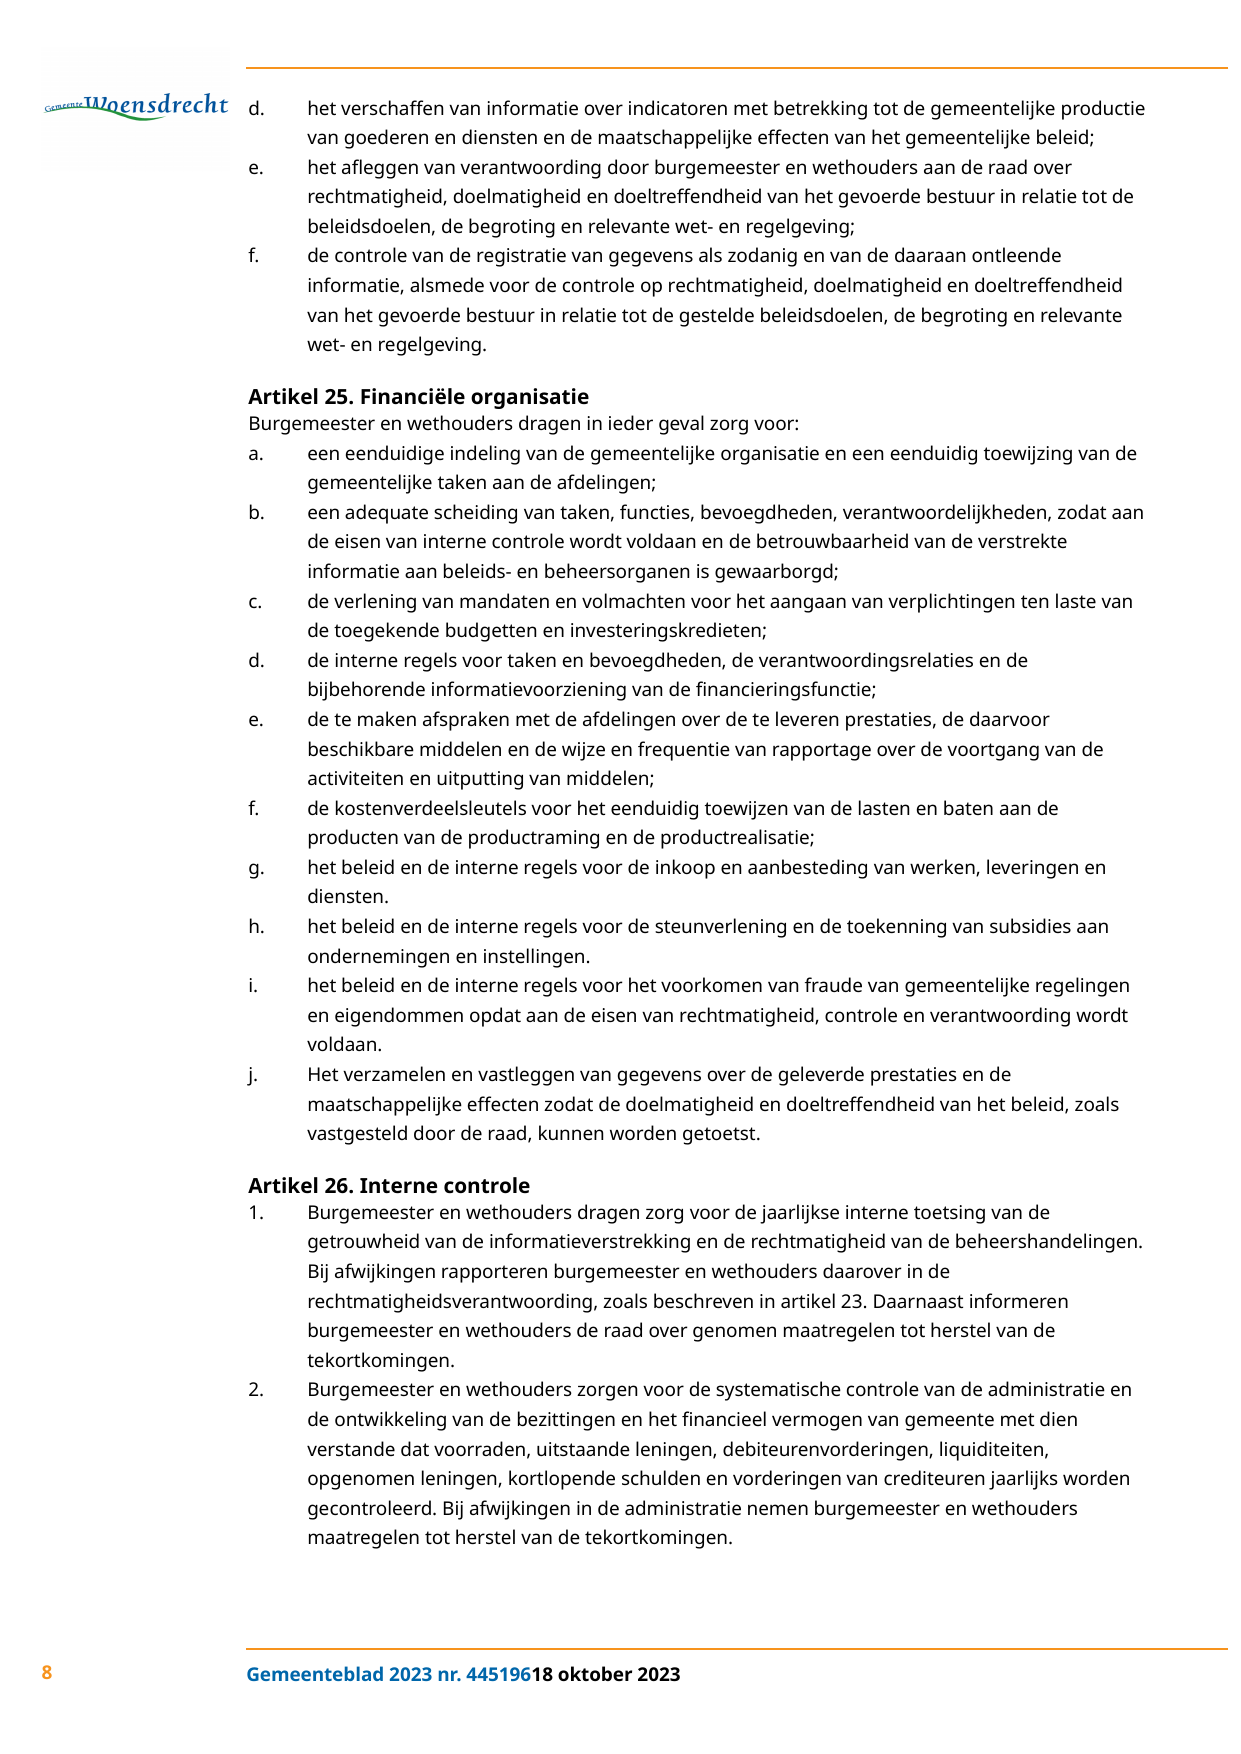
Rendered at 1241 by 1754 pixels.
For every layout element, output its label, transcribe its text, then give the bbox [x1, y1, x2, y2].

list de interne regels voor taken en bevoegdheden, de verantwoordingsrelaties en de bijbehorende informatievoorziening van de financieringsfunctie; [248, 647, 1152, 702]
list de te maken afspraken met de afdelingen over de te leveren prestaties, de daarvoor beschikbare middelen en de wijze en frequentie van rapportage over de voortgang van de activiteiten en uitputting van middelen; [248, 706, 1152, 791]
list het verschaffen van informatie over indicatoren met betrekking tot de gemeentelijke productie van goederen en diensten en de maatschappelijke effecten van het gemeentelijke beleid; [248, 95, 1152, 150]
list het beleid en de interne regels voor de steunverlening en de toekenning van subsidies aan ondernemingen en instellingen. [248, 913, 1152, 968]
list een eenduidige indeling van de gemeentelijke organisatie en een eenduidig toewijzing van de gemeentelijke taken aan de afdelingen; [248, 440, 1152, 495]
list Het verzamelen en vastleggen van gegevens over de geleverde prestaties en de maatschappelijke effecten zodat de doelmatigheid en doeltreffendheid van het beleid, zoals vastgesteld door de raad, kunnen worden getoetst. [248, 1061, 1152, 1146]
list Burgemeester en wethouders dragen zorg voor de jaarlijkse interne toetsing van de getrouwheid van de informatieverstrekking en de rechtmatigheid van de beheershandelingen. Bij afwijkingen rapporteren burgemeester en wethouders daarover in de rechtmatigheidsverantwoording, zoals beschreven in artikel 23. Daarnaast informeren burgemeester en wethouders de raad over genomen maatregelen tot herstel van de tekortkomingen. [248, 1199, 1152, 1373]
list de verlening van mandaten en volmachten voor het aangaan van verplichtingen ten laste van de toegekende budgetten en investeringskredieten; [248, 588, 1152, 643]
list het beleid en de interne regels voor het voorkomen van fraude van gemeentelijke regelingen en eigendommen opdat aan de eisen van rechtmatigheid, controle en verantwoording wordt voldaan. [248, 972, 1152, 1057]
list een adequate scheiding van taken, functies, bevoegdheden, verantwoordelijkheden, zodat aan de eisen van interne controle wordt voldaan en de betrouwbaarheid van de verstrekte informatie aan beleids- en beheersorganen is gewaarborgd; [248, 499, 1152, 584]
list de kostenverdeelsleutels voor het eenduidig toewijzen van de lasten en baten aan de producten van de productraming en de productrealisatie; [248, 795, 1152, 850]
picture [41, 47, 231, 172]
text Artikel 25. Financiële organisatie [248, 382, 1152, 410]
list het afleggen van verantwoording door burgemeester en wethouders aan de raad over rechtmatigheid, doelmatigheid en doeltreffendheid van het gevoerde bestuur in relatie tot de beleidsdoelen, de begroting en relevante wet- en regelgeving; [248, 154, 1152, 239]
list de controle van de registratie van gegevens als zodanig en van de daaraan ontleende informatie, alsmede voor de controle op rechtmatigheid, doelmatigheid en doeltreffendheid van het gevoerde bestuur in relatie tot de gestelde beleidsdoelen, de begroting en relevante wet- en regelgeving. [248, 243, 1152, 357]
list Burgemeester en wethouders zorgen voor de systematische controle van de administratie en de ontwikkeling van de bezittingen en het financieel vermogen van gemeente met dien verstande dat voorraden, uitstaande leningen, debiteurenvorderingen, liquiditeiten, opgenomen leningen, kortlopende schulden en vorderingen van crediteuren jaarlijks worden gecontroleerd. Bij afwijkingen in de administratie nemen burgemeester en wethouders maatregelen tot herstel van de tekortkomingen. [248, 1377, 1152, 1550]
list het beleid en de interne regels voor de inkoop en aanbesteding van werken, leveringen en diensten. [248, 854, 1152, 909]
text Artikel 26. Interne controle [248, 1171, 1152, 1199]
text Burgemeester en wethouders dragen in ieder geval zorg voor: [248, 410, 1152, 436]
